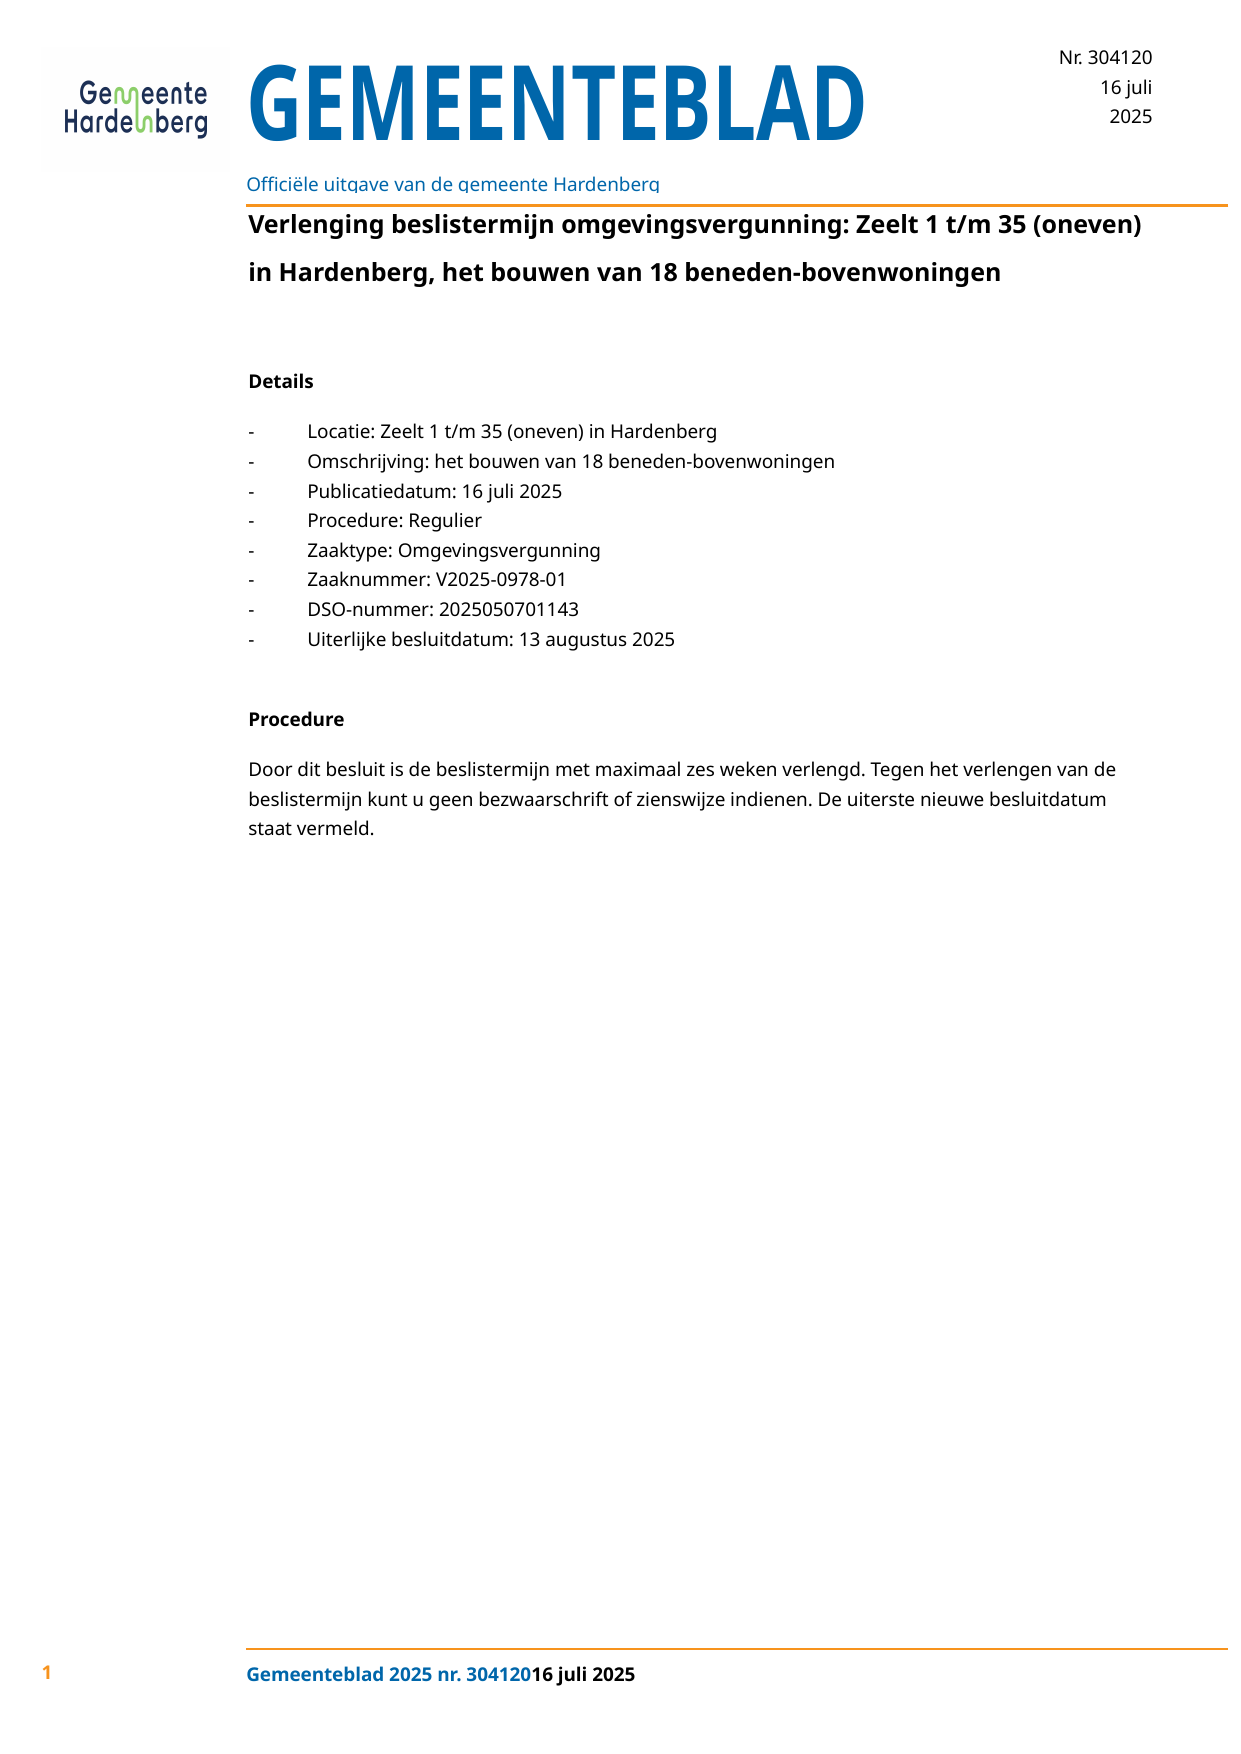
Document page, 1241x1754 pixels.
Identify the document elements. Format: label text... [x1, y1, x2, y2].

list Zaaknummer: V2025-0978-01 [248, 567, 1152, 592]
list Locatie: Zeelt 1 t/m 35 (oneven) in Hardenberg [248, 419, 1152, 444]
text Details [248, 368, 1152, 394]
list DSO-nummer: 2025050701143 [248, 596, 1152, 622]
list Zaaktype: Omgevingsvergunning [248, 537, 1152, 563]
text Verlenging beslistermijn omgevingsvergunning: Zeelt 1 t/m 35 (oneven) in Hardenberg, het bouwen van 18 beneden-bovenwoningen [248, 207, 1152, 288]
text Door dit besluit is de beslistermijn met maximaal zes weken verlengd. Tegen het verlengen van de beslistermijn kunt u geen bezwaarschrift of zienswijze indienen. De uiterste nieuwe besluitdatum staat vermeld. [248, 756, 1152, 841]
list Uiterlijke besluitdatum: 13 augustus 2025 [248, 626, 1152, 652]
list Omschrijving: het bouwen van 18 beneden-bovenwoningen [248, 448, 1152, 474]
text Procedure [248, 706, 1152, 732]
list Procedure: Regulier [248, 507, 1152, 533]
picture [41, 47, 231, 172]
list Publicatiedatum: 16 juli 2025 [248, 478, 1152, 504]
